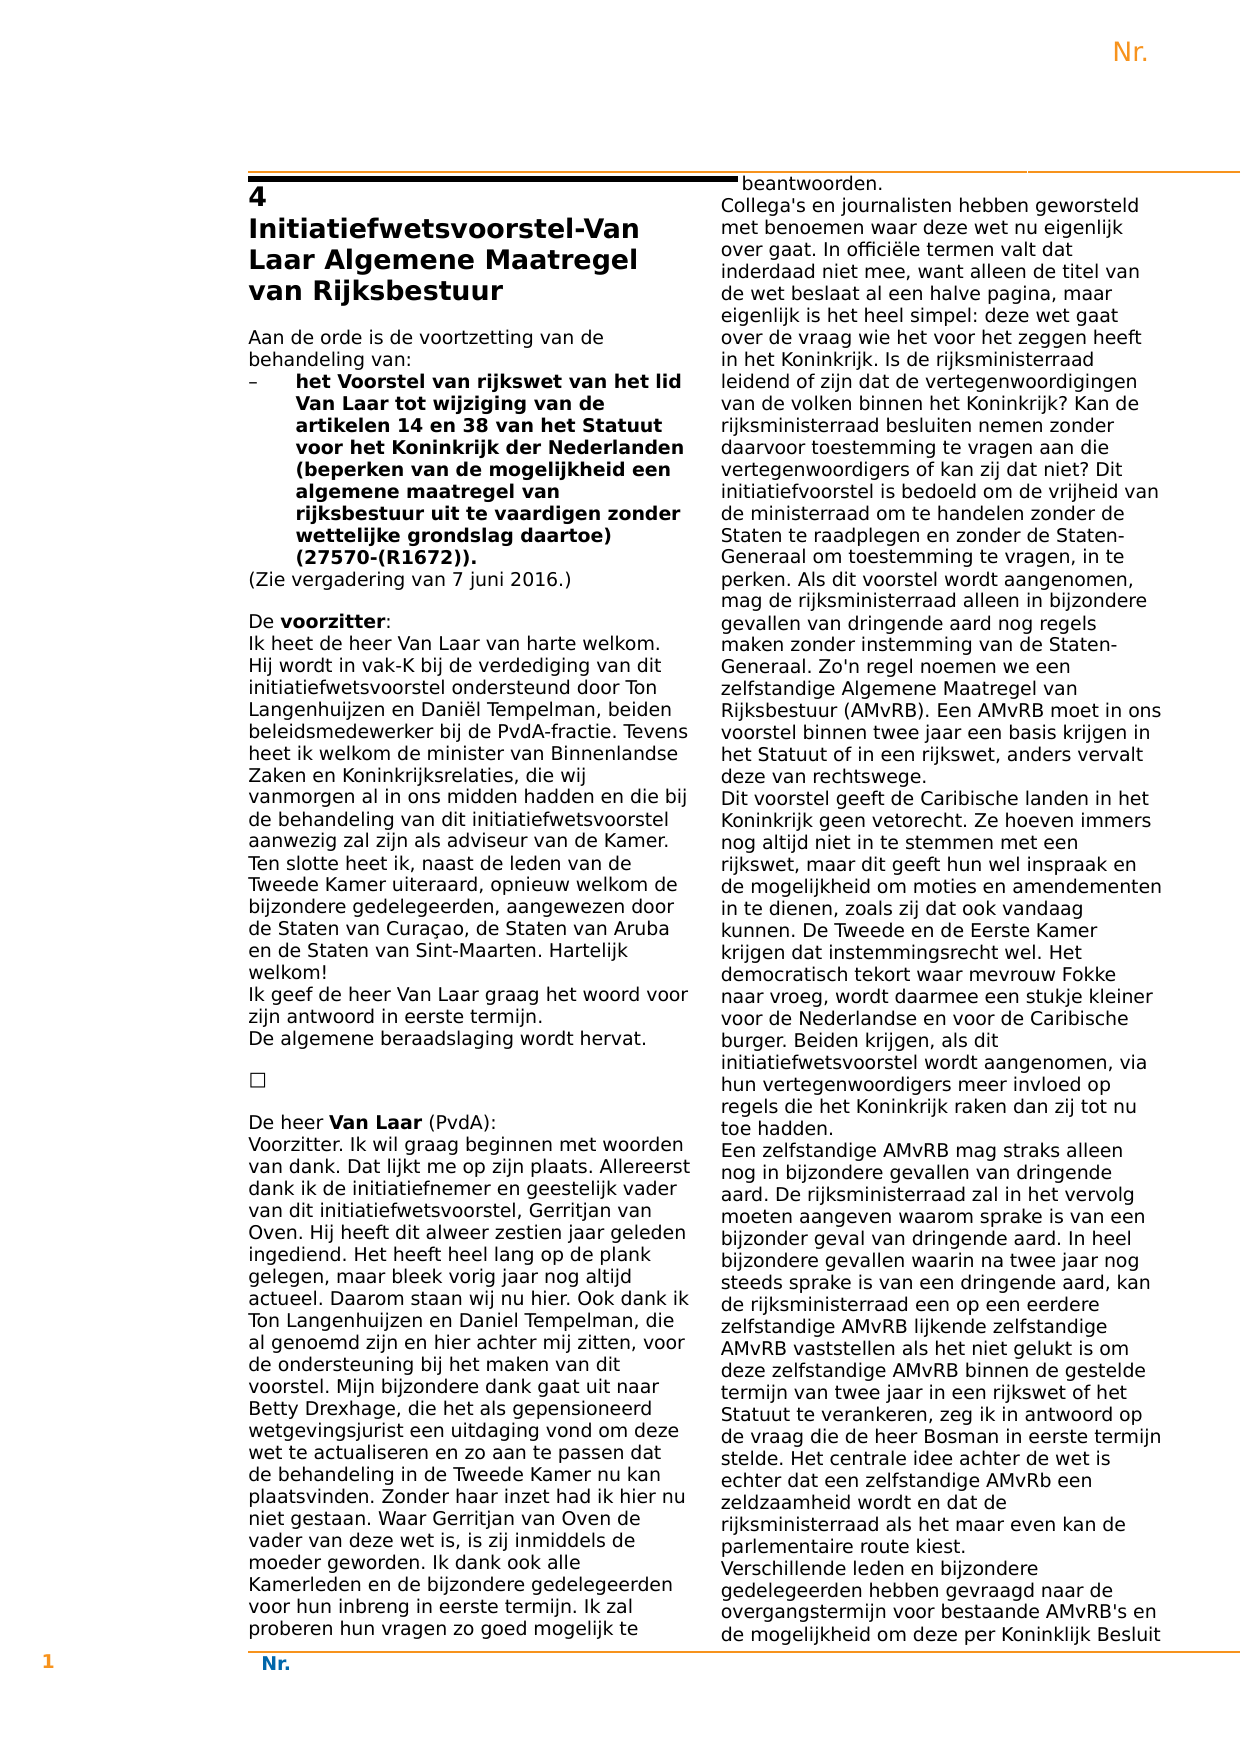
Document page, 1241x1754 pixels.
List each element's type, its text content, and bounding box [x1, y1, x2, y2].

text Ik geef de heer Van Laar graag het woord voor zijn antwoord in eerste termijn. [248, 984, 691, 1028]
text ⬜ [248, 1070, 691, 1092]
text Verschillende leden en bijzondere gedelegeerden hebben gevraagd naar de overgangstermijn voor bestaande AMvRB's en de mogelijkheid om deze per Koninklijk Besluit [721, 1557, 1163, 1645]
text (Zie vergadering van 7 juni 2016.) [248, 569, 691, 591]
title 4 Initiatiefwetsvoorstel-Van Laar Algemene Maatregel van Rijksbestuur [248, 182, 691, 307]
list het Voorstel van rijkswet van het lid Van Laar tot wijziging van de artikelen 14 en 38 van het Statuut voor het Koninkrijk der Nederlanden (beperken van de mogelijkheid een algemene maatregel van rijksbestuur uit te vaardigen zonder wettelijke grondslag daartoe) (27570-(R1672)). [248, 371, 691, 569]
text De algemene beraadslaging wordt hervat. [248, 1028, 691, 1050]
text Aan de orde is de voortzetting van de behandeling van: [248, 327, 691, 371]
text beantwoorden. [721, 173, 1163, 195]
text De voorzitter: [248, 611, 691, 633]
text Collega's en journalisten hebben geworsteld met benoemen waar deze wet nu eigenlijk over gaat. In officiële termen valt dat inderdaad niet mee, want alleen de titel van de wet beslaat al een halve pagina, maar eigenlijk is het heel simpel: deze wet gaat over de vraag wie het voor het zeggen heeft in het Koninkrijk. Is de rijksministerraad leidend of zijn dat de vertegenwoordigingen van de volken binnen het Koninkrijk? Kan de rijksministerraad besluiten nemen zonder daarvoor toestemming te vragen aan die vertegenwoordigers of kan zij dat niet? Dit initiatiefvoorstel is bedoeld om de vrijheid van de ministerraad om te handelen zonder de Staten te raadplegen en zonder de Staten-Generaal om toestemming te vragen, in te perken. Als dit voorstel wordt aangenomen, mag de rijksministerraad alleen in bijzondere gevallen van dringende aard nog regels maken zonder instemming van de Staten-Generaal. Zo'n regel noemen we een zelfstandige Algemene Maatregel van Rijksbestuur (AMvRB). Een AMvRB moet in ons voorstel binnen twee jaar een basis krijgen in het Statuut of in een rijkswet, anders vervalt deze van rechtswege. [721, 195, 1163, 788]
text De heer Van Laar (PvdA): [248, 1112, 691, 1134]
text Een zelfstandige AMvRB mag straks alleen nog in bijzondere gevallen van dringende aard. De rijksministerraad zal in het vervolg moeten aangeven waarom sprake is van een bijzonder geval van dringende aard. In heel bijzondere gevallen waarin na twee jaar nog steeds sprake is van een dringende aard, kan de rijksministerraad een op een eerdere zelfstandige AMvRB lijkende zelfstandige AMvRB vaststellen als het niet gelukt is om deze zelfstandige AMvRB binnen de gestelde termijn van twee jaar in een rijkswet of het Statuut te verankeren, zeg ik in antwoord op de vraag die de heer Bosman in eerste termijn stelde. Het centrale idee achter de wet is echter dat een zelfstandige AMvRb een zeldzaamheid wordt en dat de rijksministerraad als het maar even kan de parlementaire route kiest. [721, 1140, 1163, 1557]
text Voorzitter. Ik wil graag beginnen met woorden van dank. Dat lijkt me op zijn plaats. Allereerst dank ik de initiatiefnemer en geestelijk vader van dit initiatiefwetsvoorstel, Gerritjan van Oven. Hij heeft dit alweer zestien jaar geleden ingediend. Het heeft heel lang op de plank gelegen, maar bleek vorig jaar nog altijd actueel. Daarom staan wij nu hier. Ook dank ik Ton Langenhuijzen en Daniel Tempelman, die al genoemd zijn en hier achter mij zitten, voor de ondersteuning bij het maken van dit voorstel. Mijn bijzondere dank gaat uit naar Betty Drexhage, die het als gepensioneerd wetgevingsjurist een uitdaging vond om deze wet te actualiseren en zo aan te passen dat de behandeling in de Tweede Kamer nu kan plaatsvinden. Zonder haar inzet had ik hier nu niet gestaan. Waar Gerritjan van Oven de vader van deze wet is, is zij inmiddels de moeder geworden. Ik dank ook alle Kamerleden en de bijzondere gedelegeerden voor hun inbreng in eerste termijn. Ik zal proberen hun vragen zo goed mogelijk te [248, 1134, 691, 1640]
text Ik heet de heer Van Laar van harte welkom. Hij wordt in vak-K bij de verdediging van dit initiatiefwetsvoorstel ondersteund door Ton Langenhuijzen en Daniël Tempelman, beiden beleidsmedewerker bij de PvdA-fractie. Tevens heet ik welkom de minister van Binnenlandse Zaken en Koninkrijksrelaties, die wij vanmorgen al in ons midden hadden en die bij de behandeling van dit initiatiefwetsvoorstel aanwezig zal zijn als adviseur van de Kamer. Ten slotte heet ik, naast de leden van de Tweede Kamer uiteraard, opnieuw welkom de bijzondere gedelegeerden, aangewezen door de Staten van Curaçao, de Staten van Aruba en de Staten van Sint-Maarten. Hartelijk welkom! [248, 633, 691, 984]
text Dit voorstel geeft de Caribische landen in het Koninkrijk geen vetorecht. Ze hoeven immers nog altijd niet in te stemmen met een rijkswet, maar dit geeft hun wel inspraak en de mogelijkheid om moties en amendementen in te dienen, zoals zij dat ook vandaag kunnen. De Tweede en de Eerste Kamer krijgen dat instemmingsrecht wel. Het democratisch tekort waar mevrouw Fokke naar vroeg, wordt daarmee een stukje kleiner voor de Nederlandse en voor de Caribische burger. Beiden krijgen, als dit initiatiefwetsvoorstel wordt aangenomen, via hun vertegenwoordigers meer invloed op regels die het Koninkrijk raken dan zij tot nu toe hadden. [721, 788, 1163, 1140]
